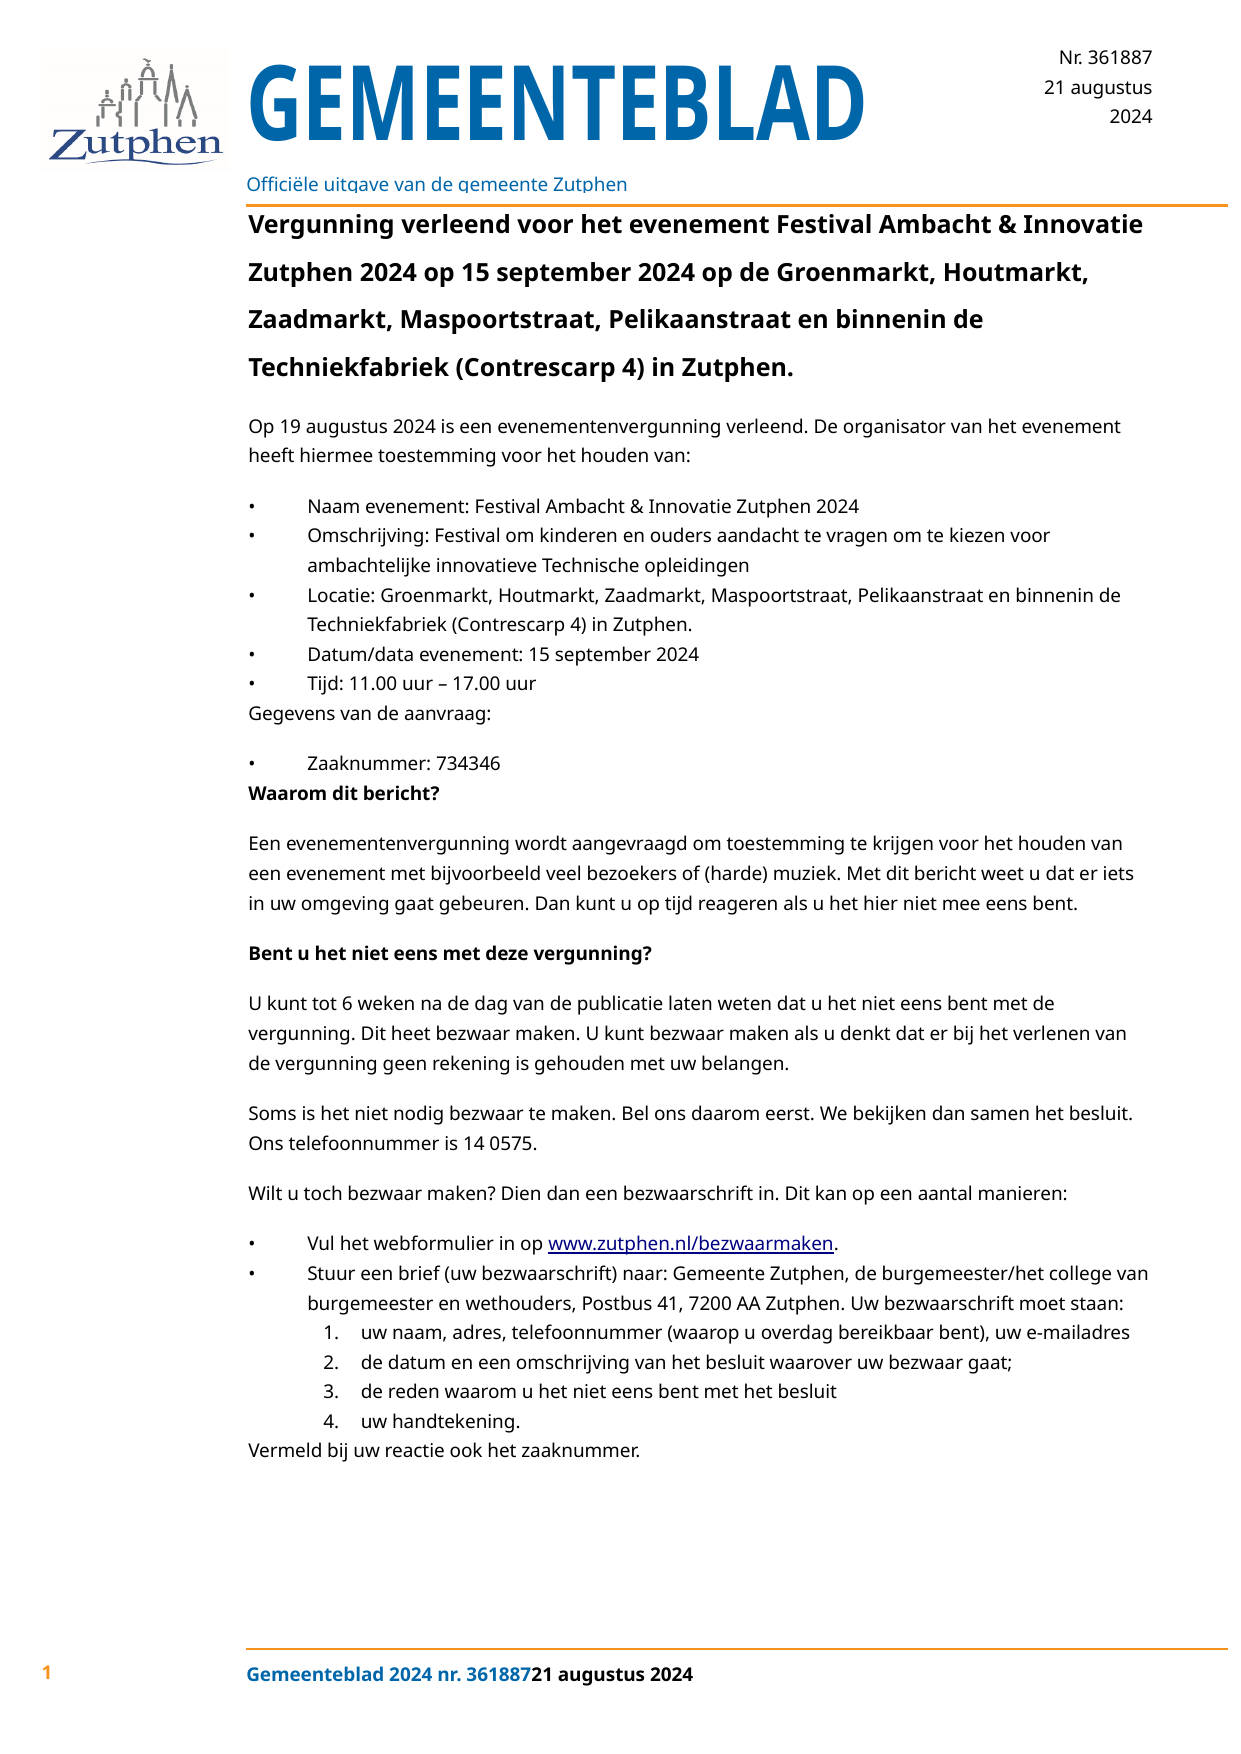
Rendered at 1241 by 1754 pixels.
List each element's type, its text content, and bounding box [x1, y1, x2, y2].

list uw naam, adres, telefoonnummer (waarop u overdag bereikbaar bent), uw e-mailadres [323, 1319, 1152, 1345]
list de datum en een omschrijving van het besluit waarover uw bezwaar gaat; [323, 1349, 1152, 1375]
list uw handtekening. [323, 1408, 1152, 1434]
text Vergunning verleend voor het evenement Festival Ambacht & Innovatie Zutphen 2024 op 15 september 2024 op de Groenmarkt, Houtmarkt, Zaadmarkt, Maspoortstraat, Pelikaanstraat en binnenin de Techniekfabriek (Contrescarp 4) in Zutphen. [248, 207, 1152, 384]
list Locatie: Groenmarkt, Houtmarkt, Zaadmarkt, Maspoortstraat, Pelikaanstraat en binnenin de Techniekfabriek (Contrescarp 4) in Zutphen. [248, 582, 1152, 637]
text Vermeld bij uw reactie ook het zaaknummer. [248, 1438, 1152, 1463]
picture [41, 47, 231, 172]
list Tijd: 11.00 uur – 17.00 uur [248, 671, 1152, 696]
text Een evenementenvergunning wordt aangevraagd om toestemming te krijgen voor het houden van een evenement met bijvoorbeeld veel bezoekers of (harde) muziek. Met dit bericht weet u dat er iets in uw omgeving gaat gebeuren. Dan kunt u op tijd reageren als u het hier niet mee eens bent. [248, 831, 1152, 916]
list Omschrijving: Festival om kinderen en ouders aandacht te vragen om te kiezen voor ambachtelijke innovatieve Technische opleidingen [248, 523, 1152, 578]
text Waarom dit bericht? [248, 780, 1152, 806]
list de reden waarom u het niet eens bent met het besluit [323, 1378, 1152, 1404]
text Soms is het niet nodig bezwaar te maken. Bel ons daarom eerst. We bekijken dan samen het besluit. Ons telefoonnummer is 14 0575. [248, 1100, 1152, 1156]
text Gegevens van de aanvraag: [248, 700, 1152, 726]
text Wilt u toch bezwaar maken? Dien dan een bezwaarschrift in. Dit kan op een aantal manieren: [248, 1180, 1152, 1206]
list Datum/data evenement: 15 september 2024 [248, 641, 1152, 667]
list Stuur een brief (uw bezwaarschrift) naar: Gemeente Zutphen, de burgemeester/het college van burgemeester en wethouders, Postbus 41, 7200 AA Zutphen. Uw bezwaarschrift moet staan: [248, 1260, 1152, 1316]
text U kunt tot 6 weken na de dag van de publicatie laten weten dat u het niet eens bent met de vergunning. Dit heet bezwaar maken. U kunt bezwaar maken als u denkt dat er bij het verlenen van de vergunning geen rekening is gehouden met uw belangen. [248, 991, 1152, 1076]
list Vul het webformulier in op www.zutphen.nl/bezwaarmaken. [248, 1231, 1152, 1256]
text Bent u het niet eens met deze vergunning? [248, 940, 1152, 966]
list Naam evenement: Festival Ambacht & Innovatie Zutphen 2024 [248, 493, 1152, 519]
text Op 19 augustus 2024 is een evenementenvergunning verleend. De organisator van het evenement heeft hiermee toestemming voor het houden van: [248, 413, 1152, 468]
list Zaaknummer: 734346 [248, 751, 1152, 776]
